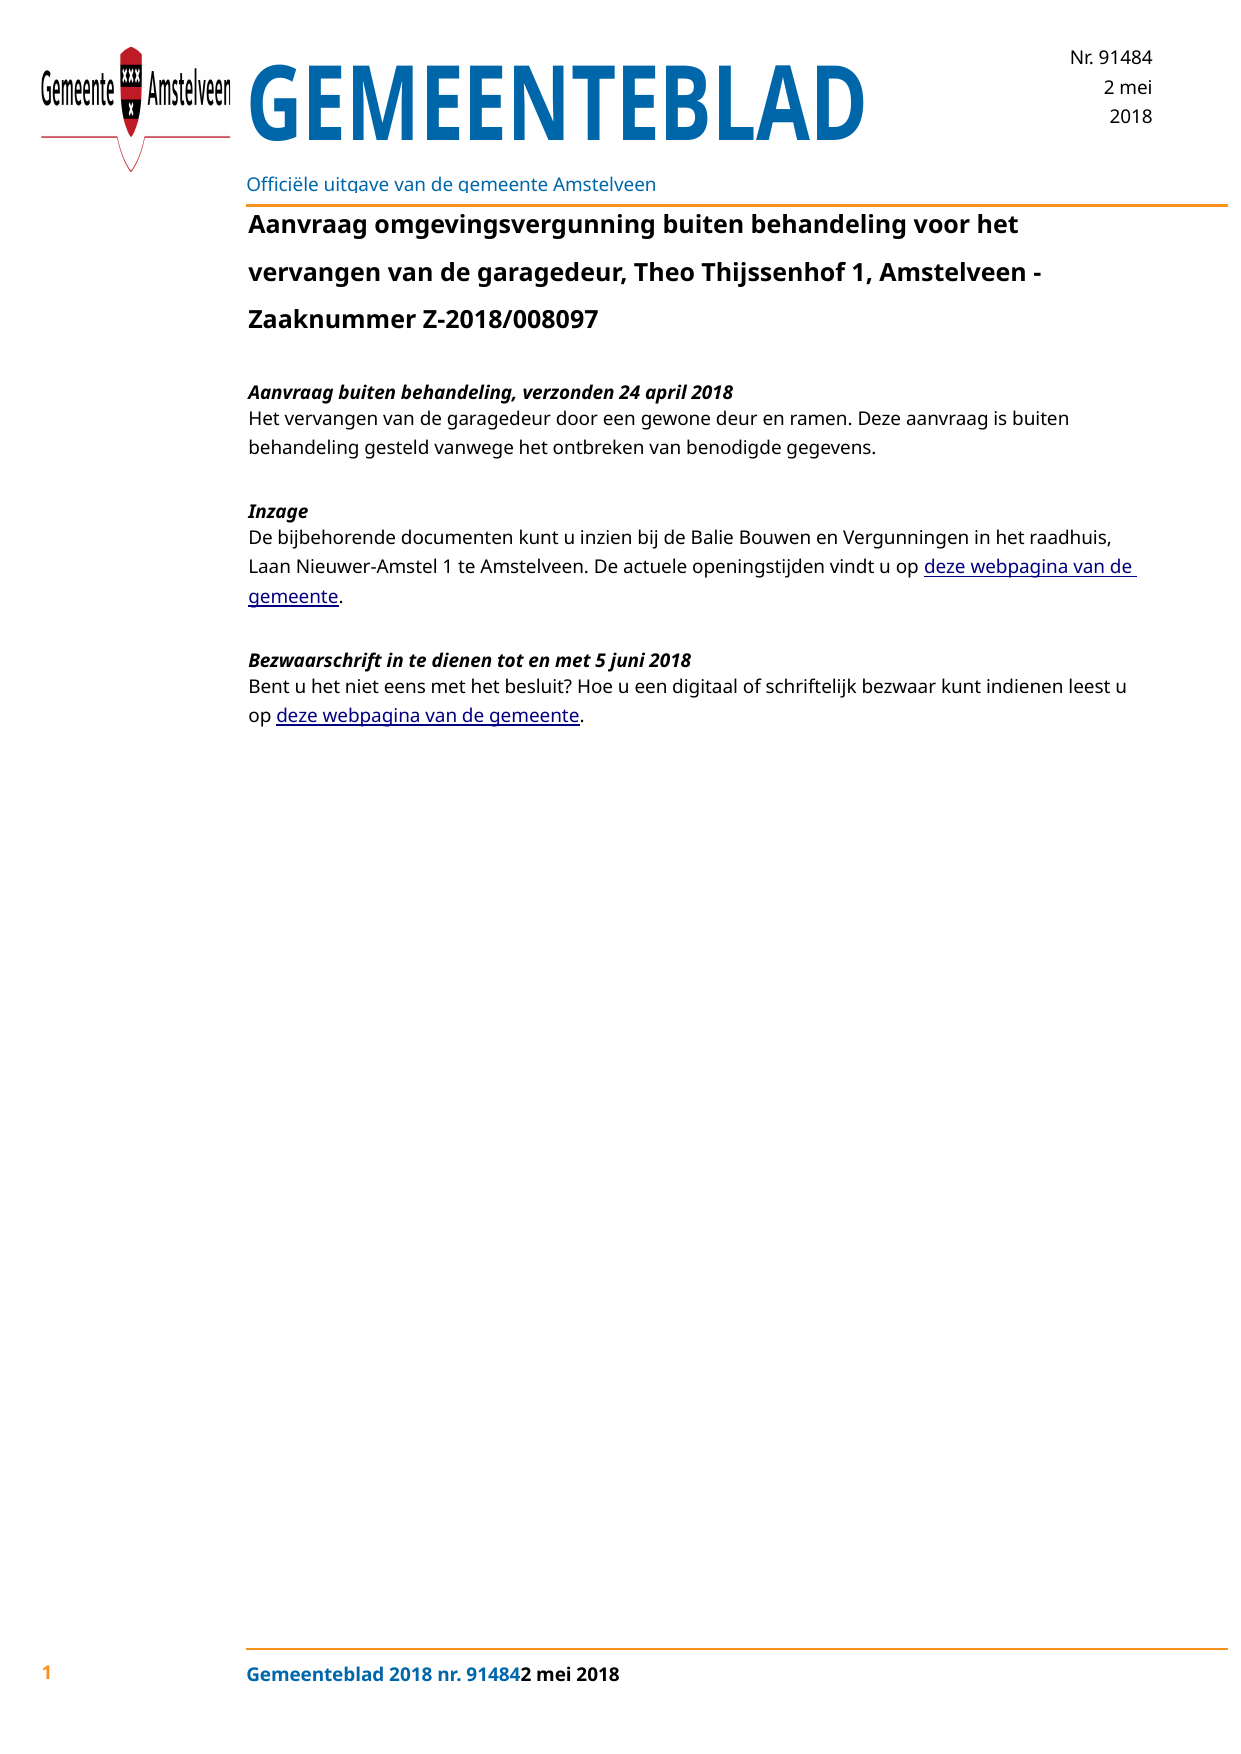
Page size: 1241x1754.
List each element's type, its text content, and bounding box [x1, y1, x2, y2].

picture [41, 47, 231, 172]
text Bent u het niet eens met het besluit? Hoe u een digitaal of schriftelijk bezwaar kunt indienen leest u op deze webpagina van de gemeente. [248, 673, 1152, 728]
text Bezwaarschrift in te dienen tot en met 5 juni 2018 [248, 647, 1152, 673]
text Aanvraag omgevingsvergunning buiten behandeling voor het vervangen van de garagedeur, Theo Thijssenhof 1, Amstelveen - Zaaknummer Z-2018/008097 [248, 207, 1152, 336]
text Aanvraag buiten behandeling, verzonden 24 april 2018 [248, 379, 1152, 405]
text De bijbehorende documenten kunt u inzien bij de Balie Bouwen en Vergunningen in het raadhuis, Laan Nieuwer-Amstel 1 te Amstelveen. De actuele openingstijden vindt u op deze webpagina van de gemeente. [248, 524, 1152, 609]
text Inzage [248, 498, 1152, 524]
text Het vervangen van de garagedeur door een gewone deur en ramen. Deze aanvraag is buiten behandeling gesteld vanwege het ontbreken van benodigde gegevens. [248, 405, 1152, 460]
